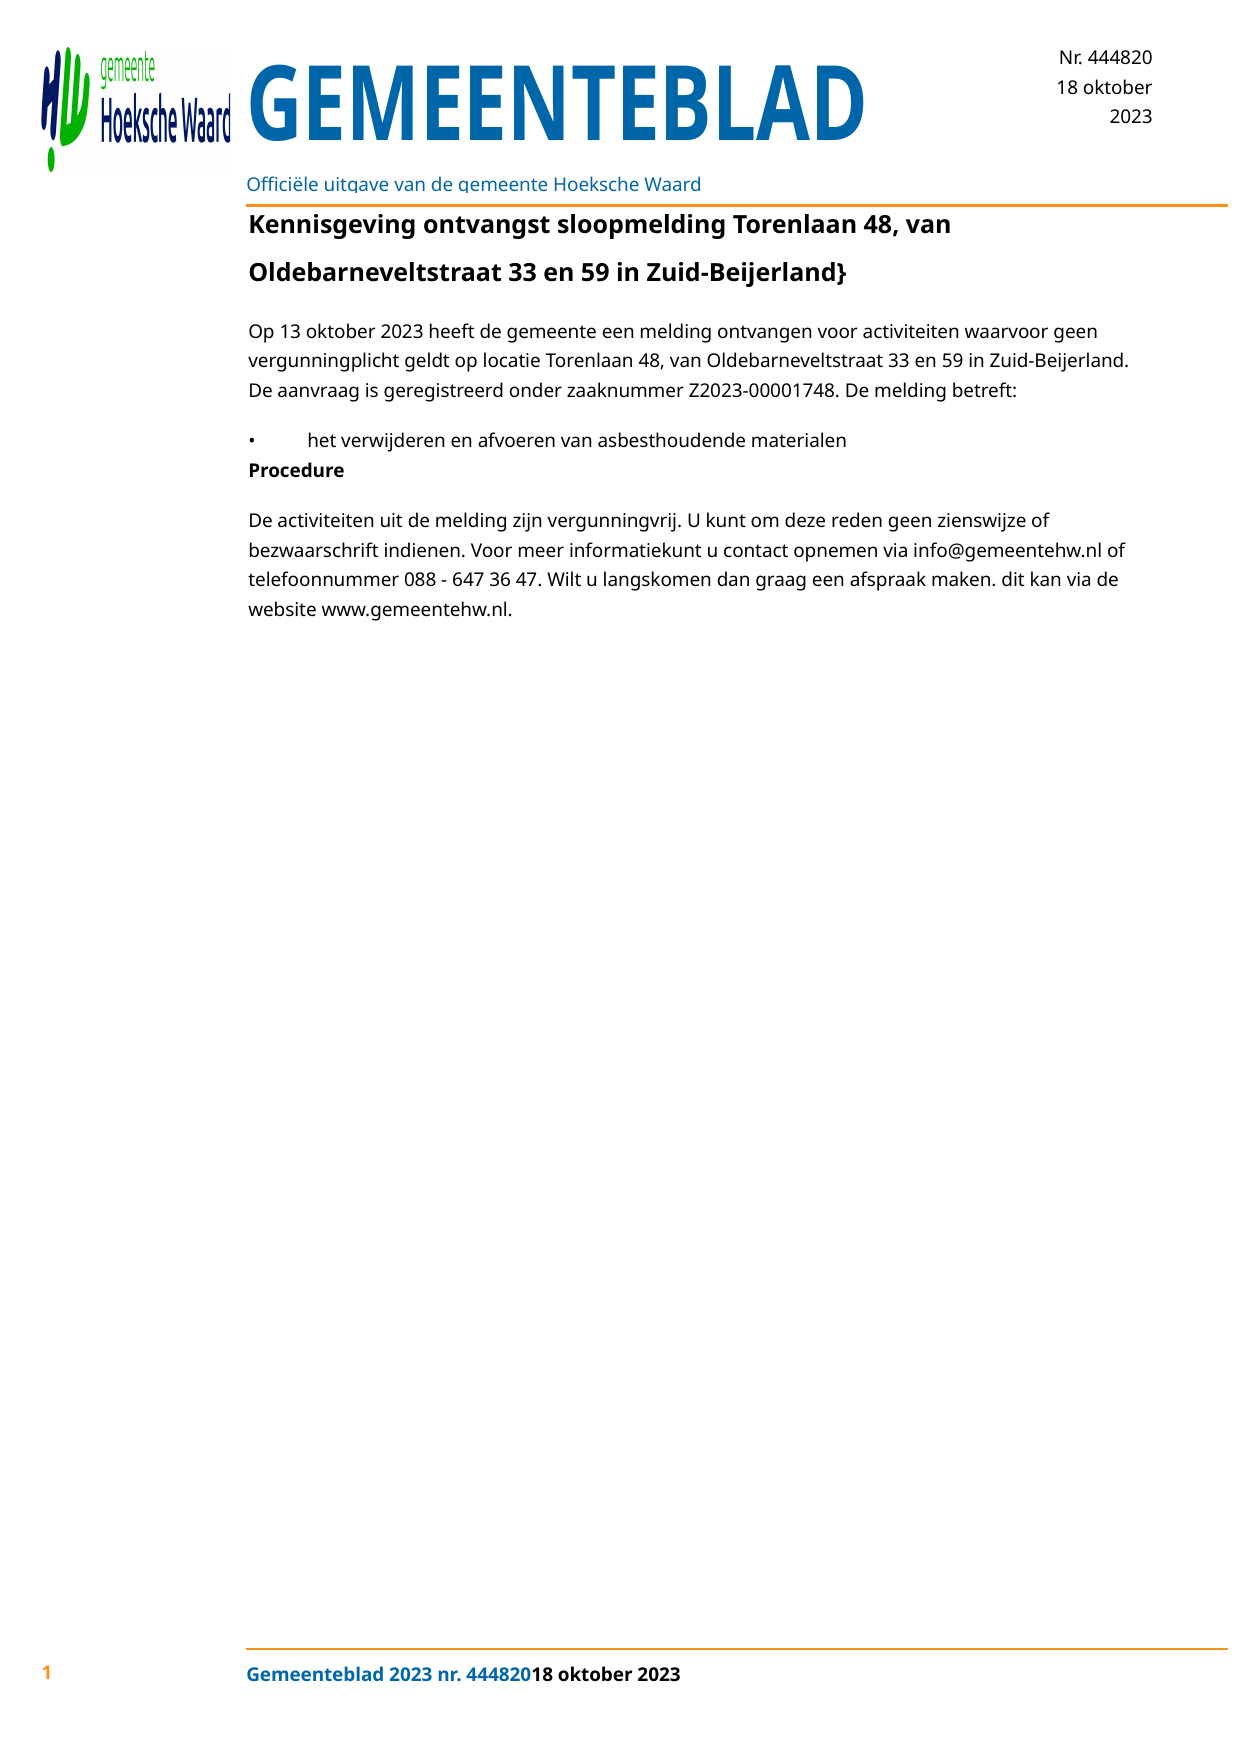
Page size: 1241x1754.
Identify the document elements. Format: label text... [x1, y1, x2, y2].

text De activiteiten uit de melding zijn vergunningvrij. U kunt om deze reden geen zienswijze of bezwaarschrift indienen. Voor meer informatiekunt u contact opnemen via info@gemeentehw.nl of telefoonnummer 088 - 647 36 47. Wilt u langskomen dan graag een afspraak maken. dit kan via de website www.gemeentehw.nl. [248, 507, 1152, 622]
list het verwijderen en afvoeren van asbesthoudende materialen [248, 427, 1152, 453]
picture [41, 47, 231, 172]
text Op 13 oktober 2023 heeft de gemeente een melding ontvangen voor activiteiten waarvoor geen vergunningplicht geldt op locatie Torenlaan 48, van Oldebarneveltstraat 33 en 59 in Zuid-Beijerland. De aanvraag is geregistreerd onder zaaknummer Z2023-00001748. De melding betreft: [248, 318, 1152, 403]
text Kennisgeving ontvangst sloopmelding Torenlaan 48, van Oldebarneveltstraat 33 en 59 in Zuid-Beijerland} [248, 207, 1152, 288]
text Procedure [248, 457, 1152, 483]
